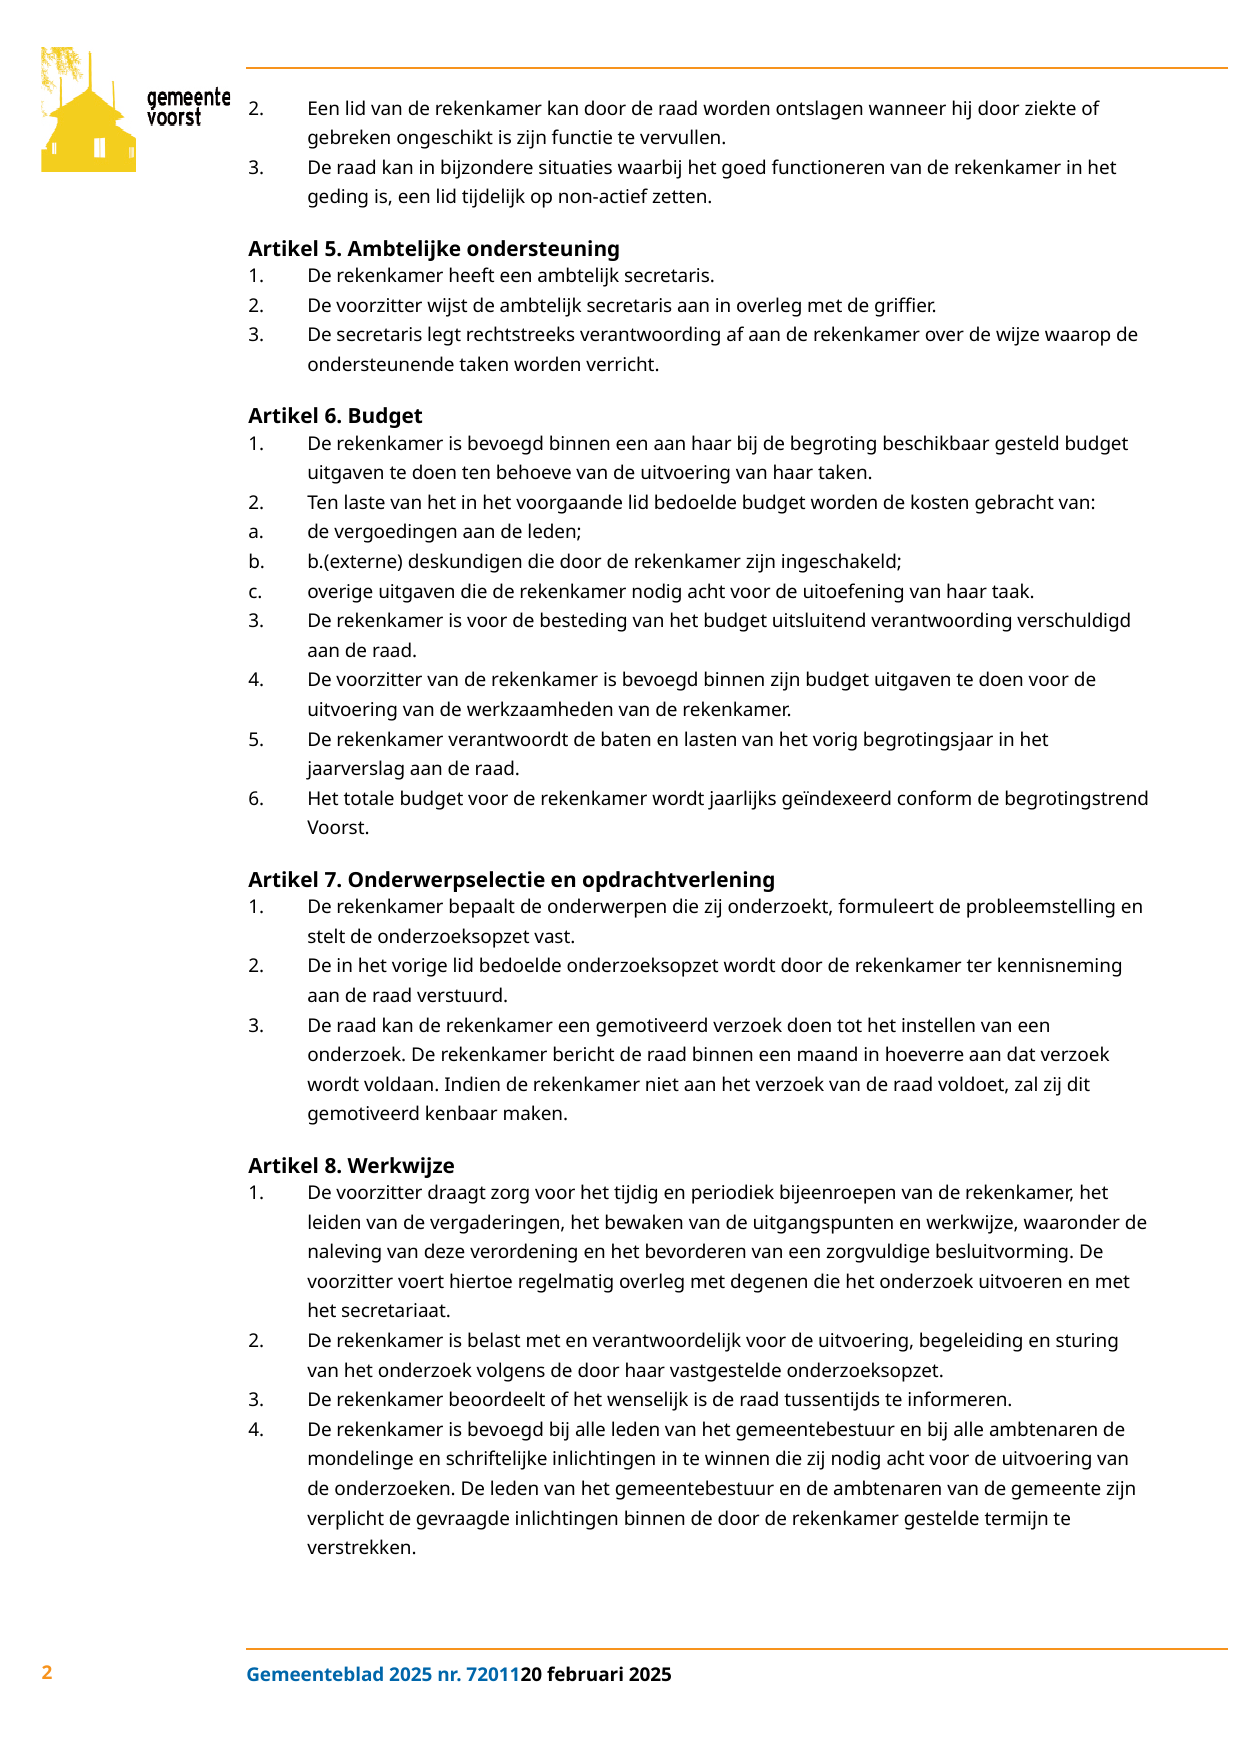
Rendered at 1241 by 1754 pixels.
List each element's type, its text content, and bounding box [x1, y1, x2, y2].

list De rekenkamer heeft een ambtelijk secretaris. [248, 262, 1152, 288]
list De secretaris legt rechtstreeks verantwoording af aan de rekenkamer over de wijze waarop de ondersteunende taken worden verricht. [248, 322, 1152, 377]
list Het totale budget voor de rekenkamer wordt jaarlijks geïndexeerd conform de begrotingstrend Voorst. [248, 785, 1152, 840]
list De voorzitter van de rekenkamer is bevoegd binnen zijn budget uitgaven te doen voor de uitvoering van de werkzaamheden van de rekenkamer. [248, 667, 1152, 722]
list Een lid van de rekenkamer kan door de raad worden ontslagen wanneer hij door ziekte of gebreken ongeschikt is zijn functie te vervullen. [248, 95, 1152, 150]
list De rekenkamer verantwoordt de baten en lasten van het vorig begrotingsjaar in het jaarverslag aan de raad. [248, 726, 1152, 781]
list De rekenkamer bepaalt de onderwerpen die zij onderzoekt, formuleert de probleemstelling en stelt de onderzoeksopzet vast. [248, 893, 1152, 949]
list De rekenkamer is bevoegd binnen een aan haar bij de begroting beschikbaar gesteld budget uitgaven te doen ten behoeve van de uitvoering van haar taken. [248, 430, 1152, 485]
list De rekenkamer is belast met en verantwoordelijk voor de uitvoering, begeleiding en sturing van het onderzoek volgens de door haar vastgestelde onderzoeksopzet. [248, 1327, 1152, 1383]
list De in het vorige lid bedoelde onderzoeksopzet wordt door de rekenkamer ter kennisneming aan de raad verstuurd. [248, 953, 1152, 1008]
text Artikel 7. Onderwerpselectie en opdrachtverlening [248, 865, 1152, 893]
list b.(externe) deskundigen die door de rekenkamer zijn ingeschakeld; [248, 548, 1152, 574]
list De raad kan in bijzondere situaties waarbij het goed functioneren van de rekenkamer in het geding is, een lid tijdelijk op non-actief zetten. [248, 154, 1152, 209]
list De raad kan de rekenkamer een gemotiveerd verzoek doen tot het instellen van een onderzoek. De rekenkamer bericht de raad binnen een maand in hoeverre aan dat verzoek wordt voldaan. Indien de rekenkamer niet aan het verzoek van de raad voldoet, zal zij dit gemotiveerd kenbaar maken. [248, 1012, 1152, 1126]
text Artikel 5. Ambtelijke ondersteuning [248, 234, 1152, 262]
text Artikel 6. Budget [248, 402, 1152, 430]
list De rekenkamer is bevoegd bij alle leden van het gemeentebestuur en bij alle ambtenaren de mondelinge en schriftelijke inlichtingen in te winnen die zij nodig acht voor de uitvoering van de onderzoeken. De leden van het gemeentebestuur en de ambtenaren van de gemeente zijn verplicht de gevraagde inlichtingen binnen de door de rekenkamer gestelde termijn te verstrekken. [248, 1416, 1152, 1560]
list De rekenkamer is voor de besteding van het budget uitsluitend verantwoording verschuldigd aan de raad. [248, 607, 1152, 663]
list de vergoedingen aan de leden; [248, 519, 1152, 544]
picture [41, 47, 231, 172]
list De voorzitter draagt zorg voor het tijdig en periodiek bijeenroepen van de rekenkamer, het leiden van de vergaderingen, het bewaken van de uitgangspunten en werkwijze, waaronder de naleving van deze verordening en het bevorderen van een zorgvuldige besluitvorming. De voorzitter voert hiertoe regelmatig overleg met degenen die het onderzoek uitvoeren en met het secretariaat. [248, 1179, 1152, 1323]
list overige uitgaven die de rekenkamer nodig acht voor de uitoefening van haar taak. [248, 578, 1152, 604]
list De voorzitter wijst de ambtelijk secretaris aan in overleg met de griffier. [248, 292, 1152, 318]
list De rekenkamer beoordeelt of het wenselijk is de raad tussentijds te informeren. [248, 1386, 1152, 1412]
list Ten laste van het in het voorgaande lid bedoelde budget worden de kosten gebracht van: [248, 489, 1152, 515]
text Artikel 8. Werkwijze [248, 1151, 1152, 1179]
